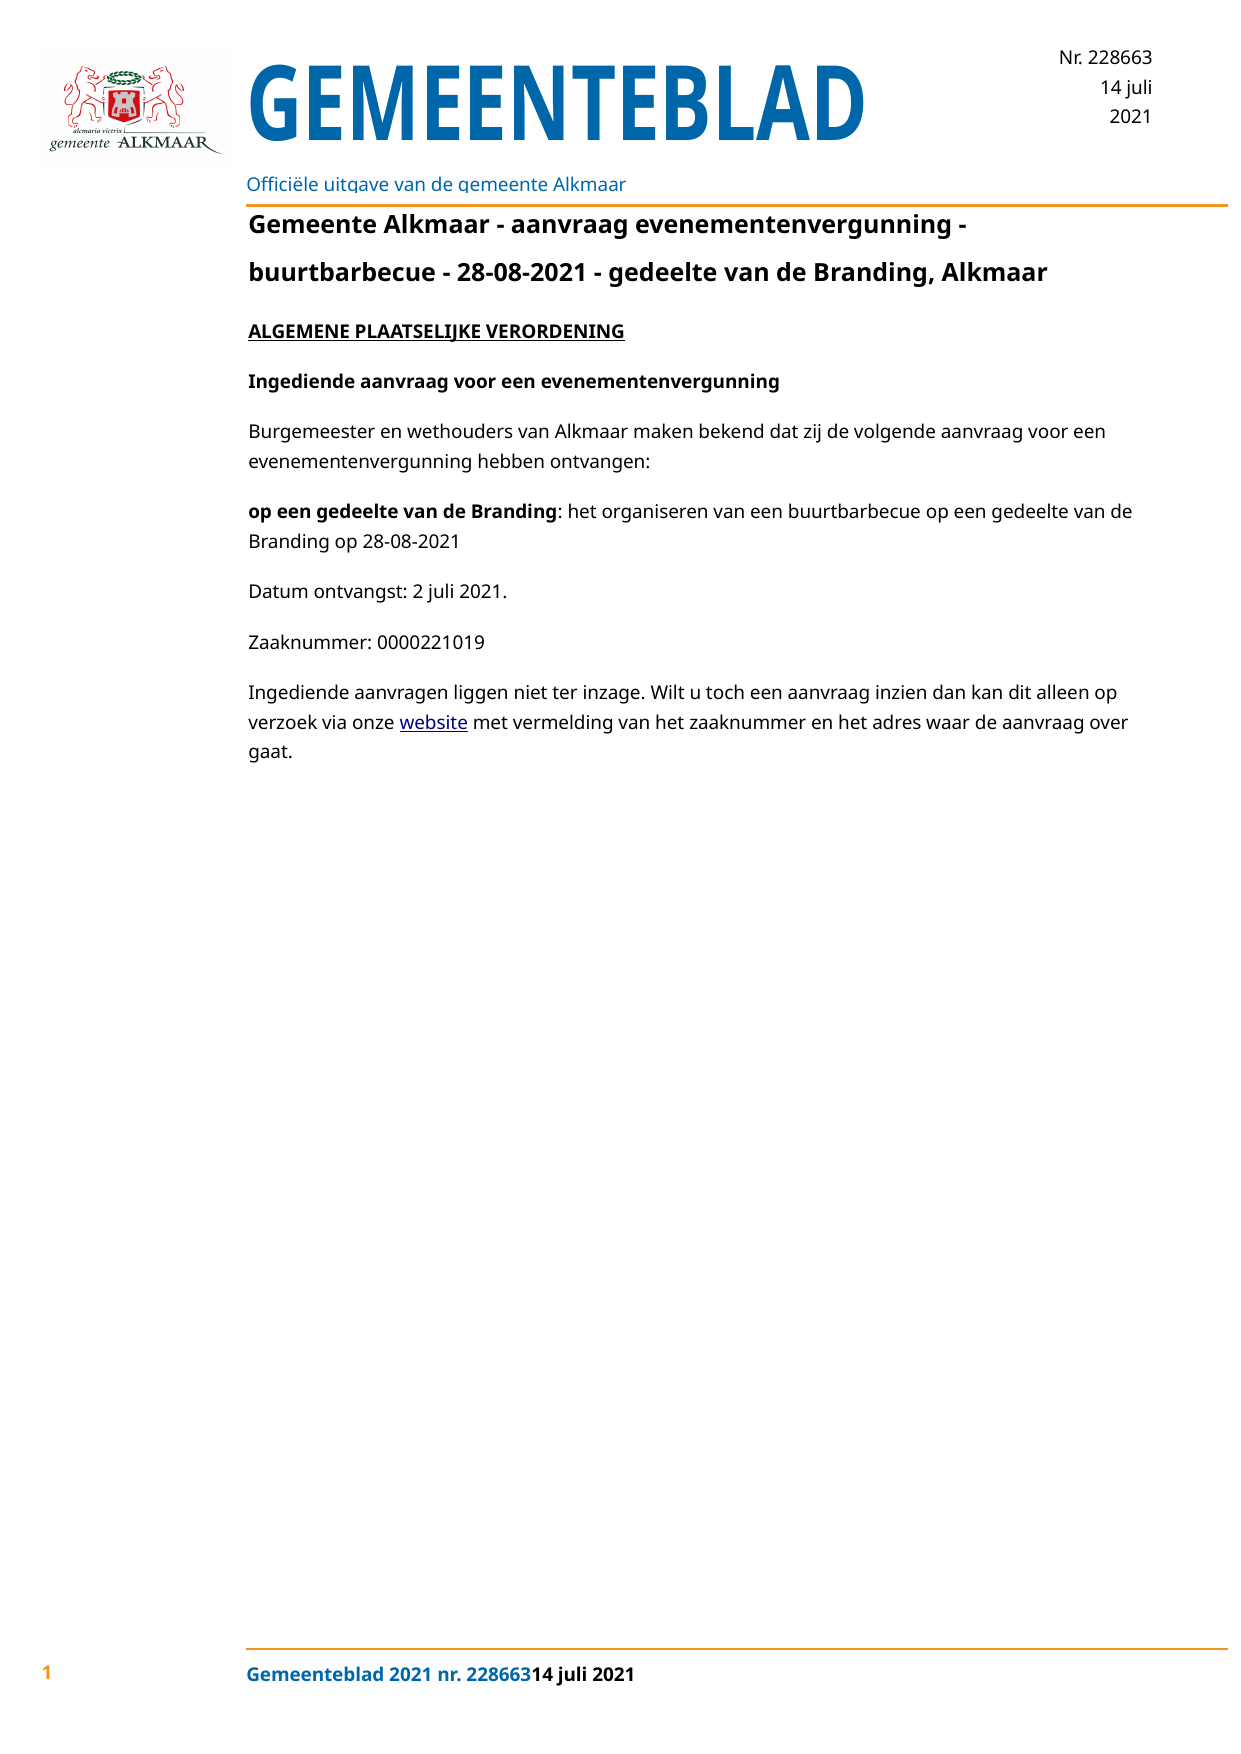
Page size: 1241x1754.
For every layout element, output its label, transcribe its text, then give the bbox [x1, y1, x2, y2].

text Datum ontvangst: 2 juli 2021. [248, 579, 1152, 604]
text ALGEMENE PLAATSELIJKE VERORDENING [248, 318, 1152, 344]
text Ingediende aanvraag voor een evenementenvergunning [248, 368, 1152, 394]
picture [41, 47, 231, 172]
text Zaaknummer: 0000221019 [248, 629, 1152, 655]
text Burgemeester en wethouders van Alkmaar maken bekend dat zij de volgende aanvraag voor een evenementenvergunning hebben ontvangen: [248, 419, 1152, 474]
text op een gedeelte van de Branding: het organiseren van een buurtbarbecue op een gedeelte van de Branding op 28-08-2021 [248, 499, 1152, 554]
text Ingediende aanvragen liggen niet ter inzage. Wilt u toch een aanvraag inzien dan kan dit alleen op verzoek via onze website met vermelding van het zaaknummer en het adres waar de aanvraag over gaat. [248, 679, 1152, 764]
text Gemeente Alkmaar - aanvraag evenementenvergunning - buurtbarbecue - 28-08-2021 - gedeelte van de Branding, Alkmaar [248, 207, 1152, 288]
